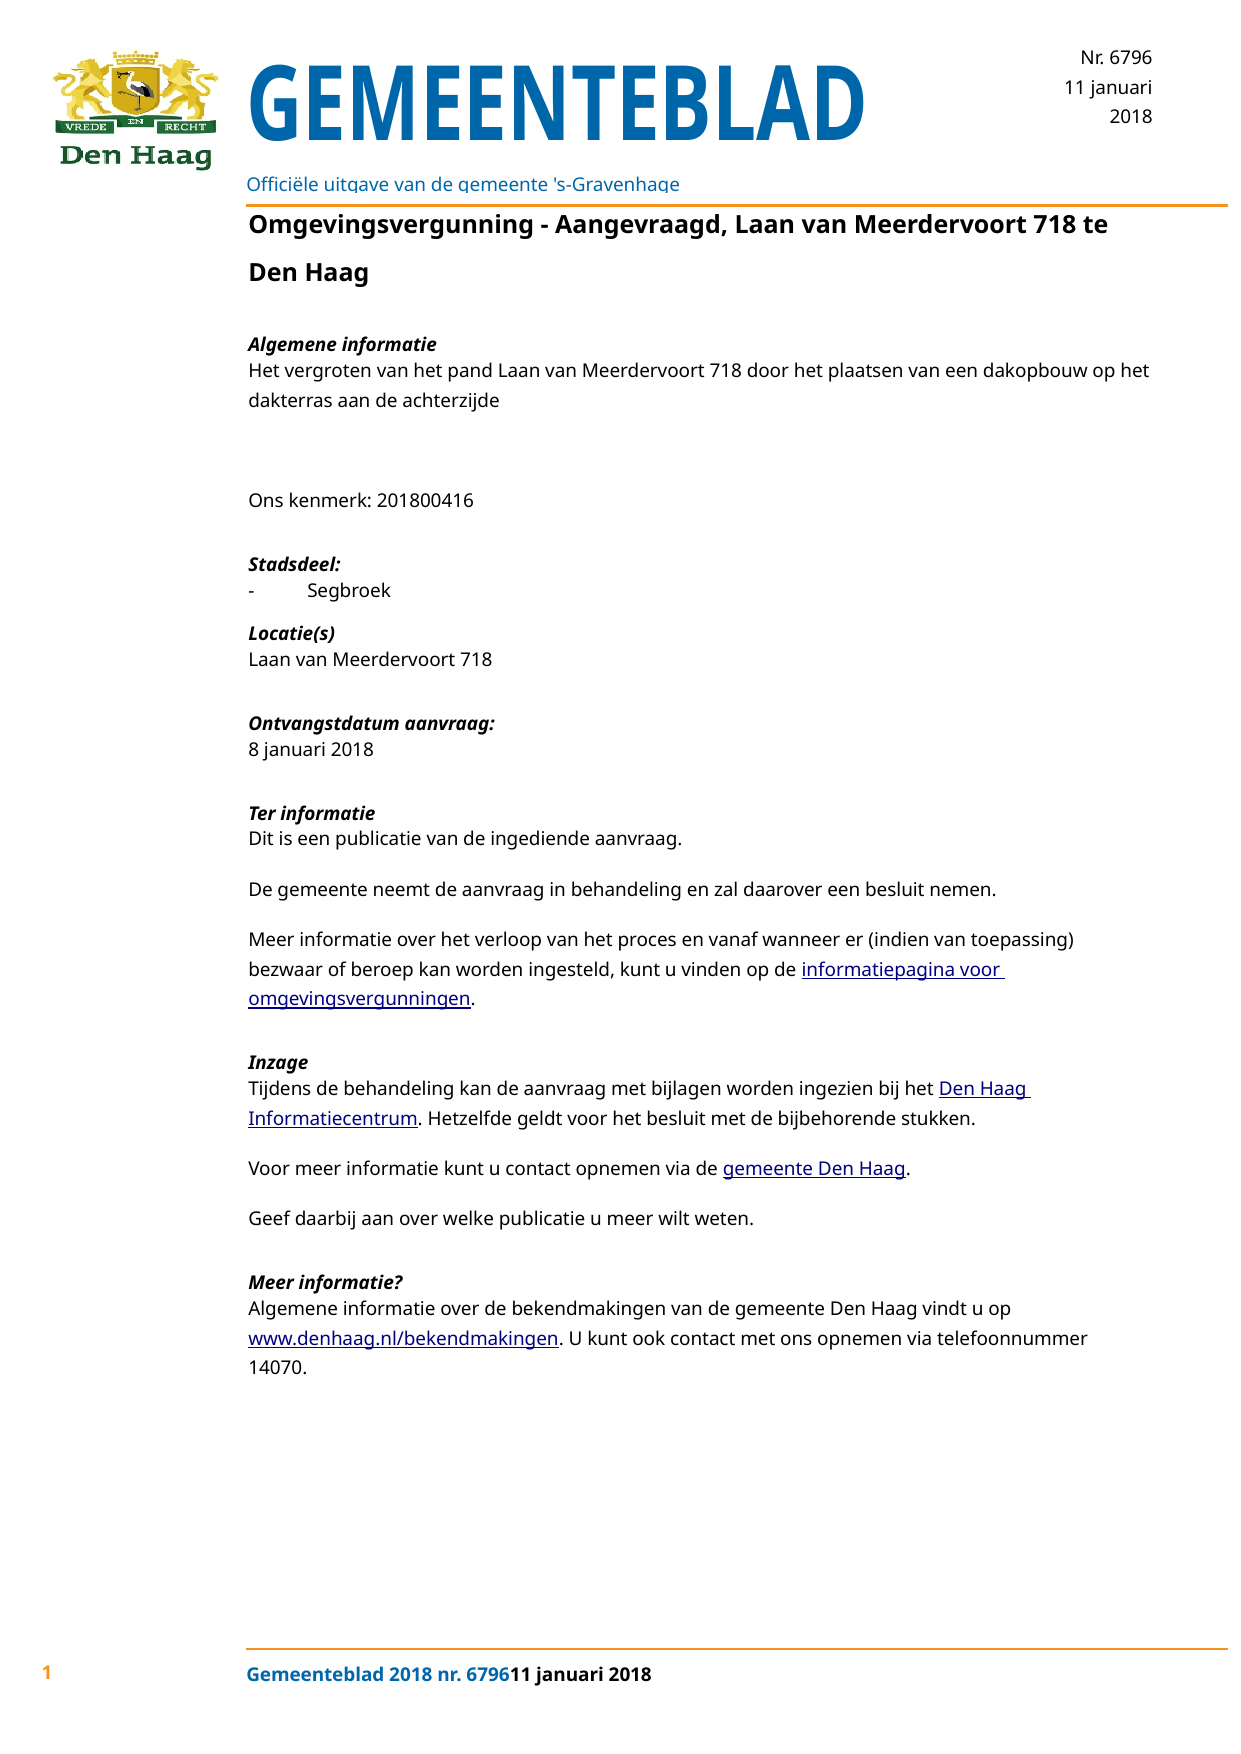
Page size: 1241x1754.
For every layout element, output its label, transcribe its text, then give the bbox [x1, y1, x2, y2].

text Meer informatie over het verloop van het proces en vanaf wanneer er (indien van toepassing) bezwaar of beroep kan worden ingesteld, kunt u vinden op de informatiepagina voor omgevingsvergunningen. [248, 926, 1152, 1011]
text Stadsdeel: [248, 552, 1152, 577]
text Het vergroten van het pand Laan van Meerdervoort 718 door het plaatsen van een dakopbouw op het dakterras aan de achterzijde [248, 357, 1152, 412]
text Dit is een publicatie van de ingediende aanvraag. [248, 826, 1152, 851]
text De gemeente neemt de aanvraag in behandeling en zal daarover een besluit nemen. [248, 876, 1152, 902]
text Tijdens de behandeling kan de aanvraag met bijlagen worden ingezien bij het Den Haag Informatiecentrum. Hetzelfde geldt voor het besluit met de bijbehorende stukken. [248, 1075, 1152, 1131]
text 8 januari 2018 [248, 736, 1152, 762]
text Algemene informatie [248, 331, 1152, 357]
list Segbroek [248, 577, 1152, 603]
text Ontvangstdatum aanvraag: [248, 710, 1152, 736]
text Ons kenmerk: 201800416 [248, 488, 1152, 513]
text Inzage [248, 1049, 1152, 1075]
text Algemene informatie over de bekendmakingen van de gemeente Den Haag vindt u op www.denhaag.nl/bekendmakingen. U kunt ook contact met ons opnemen via telefoonnummer 14070. [248, 1295, 1152, 1380]
text Omgevingsvergunning - Aangevraagd, Laan van Meerdervoort 718 te Den Haag [248, 207, 1152, 288]
text Meer informatie? [248, 1269, 1152, 1295]
text Laan van Meerdervoort 718 [248, 646, 1152, 672]
picture [41, 47, 231, 172]
text Geef daarbij aan over welke publicatie u meer wilt weten. [248, 1206, 1152, 1231]
text Voor meer informatie kunt u contact opnemen via de gemeente Den Haag. [248, 1155, 1152, 1181]
text Ter informatie [248, 800, 1152, 826]
text Locatie(s) [248, 620, 1152, 646]
